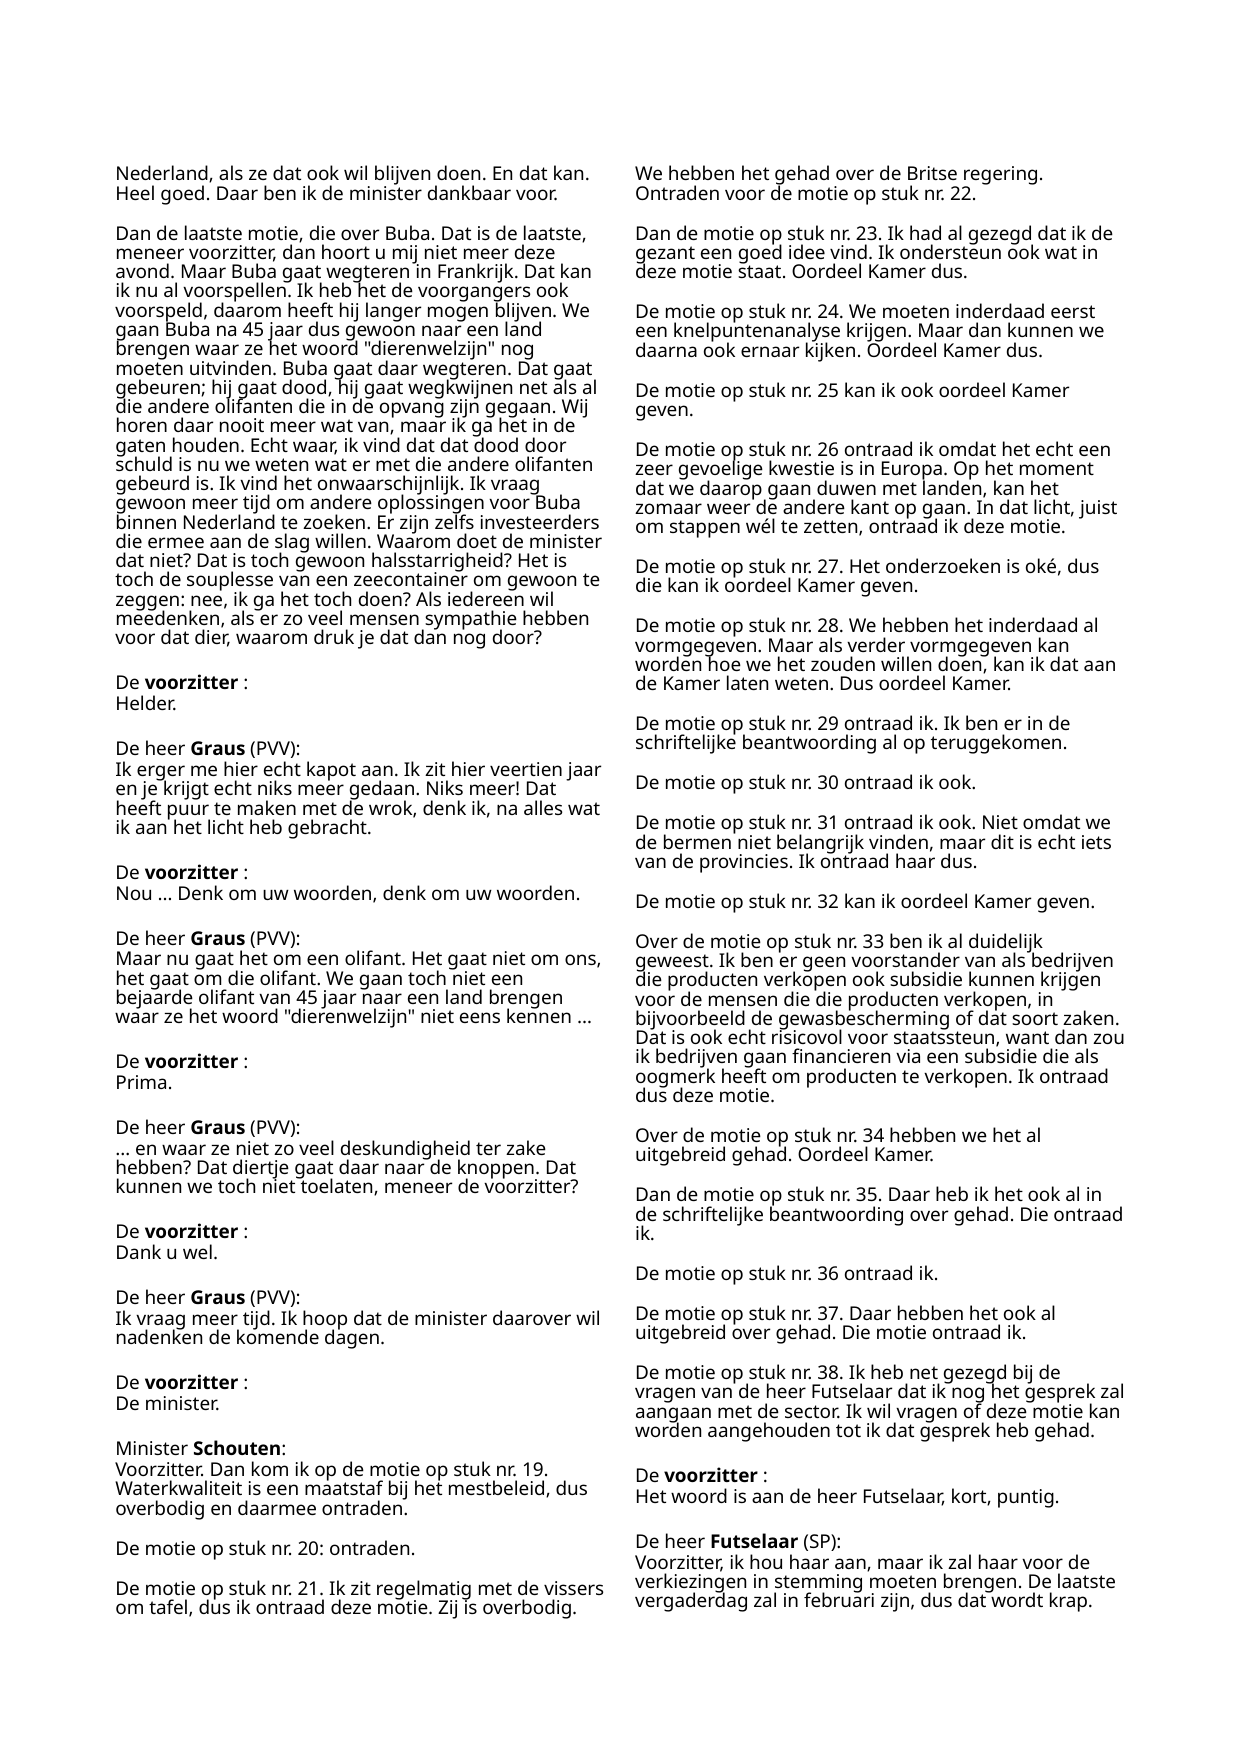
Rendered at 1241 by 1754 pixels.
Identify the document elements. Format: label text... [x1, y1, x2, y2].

text De motie op stuk nr. 30 ontraad ik ook. [635, 774, 1125, 794]
text De heer Graus (PVV): [115, 735, 605, 761]
text De heer Graus (PVV): [115, 1114, 605, 1140]
text De voorzitter : [115, 1369, 605, 1395]
text De motie op stuk nr. 21. Ik zit regelmatig met de vissers om tafel, dus ik ontraad deze motie. Zij is overbodig. [115, 1579, 605, 1618]
text De motie op stuk nr. 27. Het onderzoeken is oké, dus die kan ik oordeel Kamer geven. [635, 558, 1125, 597]
text De voorzitter : [115, 1048, 605, 1074]
text Dan de motie op stuk nr. 35. Daar heb ik het ook al in de schriftelijke beantwoording over gehad. Die ontraad ik. [635, 1186, 1125, 1244]
text Voorzitter. Dan kom ik op de motie op stuk nr. 19. Waterkwaliteit is een maatstaf bij het mestbeleid, dus overbodig en daarmee ontraden. [115, 1461, 605, 1519]
text Voorzitter, ik hou haar aan, maar ik zal haar voor de verkiezingen in stemming moeten brengen. De laatste vergaderdag zal in februari zijn, dus dat wordt krap. [635, 1554, 1125, 1611]
text De motie op stuk nr. 24. We moeten inderdaad eerst een knelpuntenanalyse krijgen. Maar dan kunnen we daarna ook ernaar kijken. Oordeel Kamer dus. [635, 303, 1125, 361]
text Dan de motie op stuk nr. 23. Ik had al gezegd dat ik de gezant een goed idee vind. Ik ondersteun ook wat in deze motie staat. Oordeel Kamer dus. [635, 224, 1125, 282]
text Dank u wel. [115, 1244, 605, 1263]
text De motie op stuk nr. 26 ontraad ik omdat het echt een zeer gevoelige kwestie is in Europa. Op het moment dat we daarop gaan duwen met landen, kan het zomaar weer de andere kant op gaan. In dat licht, juist om stappen wél te zetten, ontraad ik deze motie. [635, 441, 1125, 537]
text De voorzitter : [115, 1218, 605, 1244]
text Nederland, als ze dat ook wil blijven doen. En dat kan. Heel goed. Daar ben ik de minister dankbaar voor. [115, 165, 605, 204]
text De voorzitter : [115, 859, 605, 884]
text De motie op stuk nr. 38. Ik heb net gezegd bij de vragen van de heer Futselaar dat ik nog het gesprek zal aangaan met de sector. Ik wil vragen of deze motie kan worden aangehouden tot ik dat gesprek heb gehad. [635, 1364, 1125, 1441]
text De motie op stuk nr. 25 kan ik ook oordeel Kamer geven. [635, 382, 1125, 420]
text Ik erger me hier echt kapot aan. Ik zit hier veertien jaar en je krijgt echt niks meer gedaan. Niks meer! Dat heeft puur te maken met de wrok, denk ik, na alles wat ik aan het licht heb gebracht. [115, 761, 605, 838]
text We hebben het gehad over de Britse regering. Ontraden voor de motie op stuk nr. 22. [635, 165, 1125, 204]
text De motie op stuk nr. 36 ontraad ik. [635, 1265, 1125, 1284]
text De heer Graus (PVV): [115, 925, 605, 950]
text Nou … Denk om uw woorden, denk om uw woorden. [115, 884, 605, 904]
text De heer Futselaar (SP): [635, 1528, 1125, 1554]
text Minister Schouten: [115, 1435, 605, 1461]
text De motie op stuk nr. 32 kan ik oordeel Kamer geven. [635, 893, 1125, 912]
text De voorzitter : [115, 669, 605, 695]
text De motie op stuk nr. 20: ontraden. [115, 1539, 605, 1559]
text Het woord is aan de heer Futselaar, kort, puntig. [635, 1488, 1125, 1507]
text Dan de laatste motie, die over Buba. Dat is de laatste, meneer voorzitter, dan hoort u mij niet meer deze avond. Maar Buba gaat wegteren in Frankrijk. Dat kan ik nu al voorspellen. Ik heb het de voorgangers ook voorspeld, daarom heeft hij langer mogen blijven. We gaan Buba na 45 jaar dus gewoon naar een land brengen waar ze het woord "dierenwelzijn" nog moeten uitvinden. Buba gaat daar wegteren. Dat gaat gebeuren; hij gaat dood, hij gaat wegkwijnen net als al die andere olifanten die in de opvang zijn gegaan. Wij horen daar nooit meer wat van, maar ik ga het in de gaten houden. Echt waar, ik vind dat dat dood door schuld is nu we weten wat er met die andere olifanten gebeurd is. Ik vind het onwaarschijnlijk. Ik vraag gewoon meer tijd om andere oplossingen voor Buba binnen Nederland te zoeken. Er zijn zelfs investeerders die ermee aan de slag willen. Waarom doet de minister dat niet? Dat is toch gewoon halsstarrigheid? Het is toch de souplesse van een zeecontainer om gewoon te zeggen: nee, ik ga het toch doen? Als iedereen wil meedenken, als er zo veel mensen sympathie hebben voor dat dier, waarom druk je dat dan nog door? [115, 224, 605, 648]
text Prima. [115, 1074, 605, 1093]
text … en waar ze niet zo veel deskundigheid ter zake hebben? Dat diertje gaat daar naar de knoppen. Dat kunnen we toch niet toelaten, meneer de voorzitter? [115, 1140, 605, 1198]
text Maar nu gaat het om een olifant. Het gaat niet om ons, het gaat om die olifant. We gaan toch niet een bejaarde olifant van 45 jaar naar een land brengen waar ze het woord "dierenwelzijn" niet eens kennen … [115, 950, 605, 1027]
text De voorzitter : [635, 1462, 1125, 1488]
text De motie op stuk nr. 37. Daar hebben het ook al uitgebreid over gehad. Die motie ontraad ik. [635, 1305, 1125, 1343]
text Over de motie op stuk nr. 34 hebben we het al uitgebreid gehad. Oordeel Kamer. [635, 1127, 1125, 1166]
text De minister. [115, 1395, 605, 1414]
text De motie op stuk nr. 31 ontraad ik ook. Niet omdat we de bermen niet belangrijk vinden, maar dit is echt iets van de provincies. Ik ontraad haar dus. [635, 814, 1125, 872]
text De motie op stuk nr. 28. We hebben het inderdaad al vormgegeven. Maar als verder vormgegeven kan worden hoe we het zouden willen doen, kan ik dat aan de Kamer laten weten. Dus oordeel Kamer. [635, 617, 1125, 694]
text Over de motie op stuk nr. 33 ben ik al duidelijk geweest. Ik ben er geen voorstander van als bedrijven die producten verkopen ook subsidie kunnen krijgen voor de mensen die die producten verkopen, in bijvoorbeeld de gewasbescherming of dat soort zaken. Dat is ook echt risicovol voor staatssteun, want dan zou ik bedrijven gaan financieren via een subsidie die als oogmerk heeft om producten te verkopen. Ik ontraad dus deze motie. [635, 933, 1125, 1106]
text De heer Graus (PVV): [115, 1284, 605, 1310]
text De motie op stuk nr. 29 ontraad ik. Ik ben er in de schriftelijke beantwoording al op teruggekomen. [635, 715, 1125, 754]
text Ik vraag meer tijd. Ik hoop dat de minister daarover wil nadenken de komende dagen. [115, 1310, 605, 1349]
text Helder. [115, 695, 605, 714]
